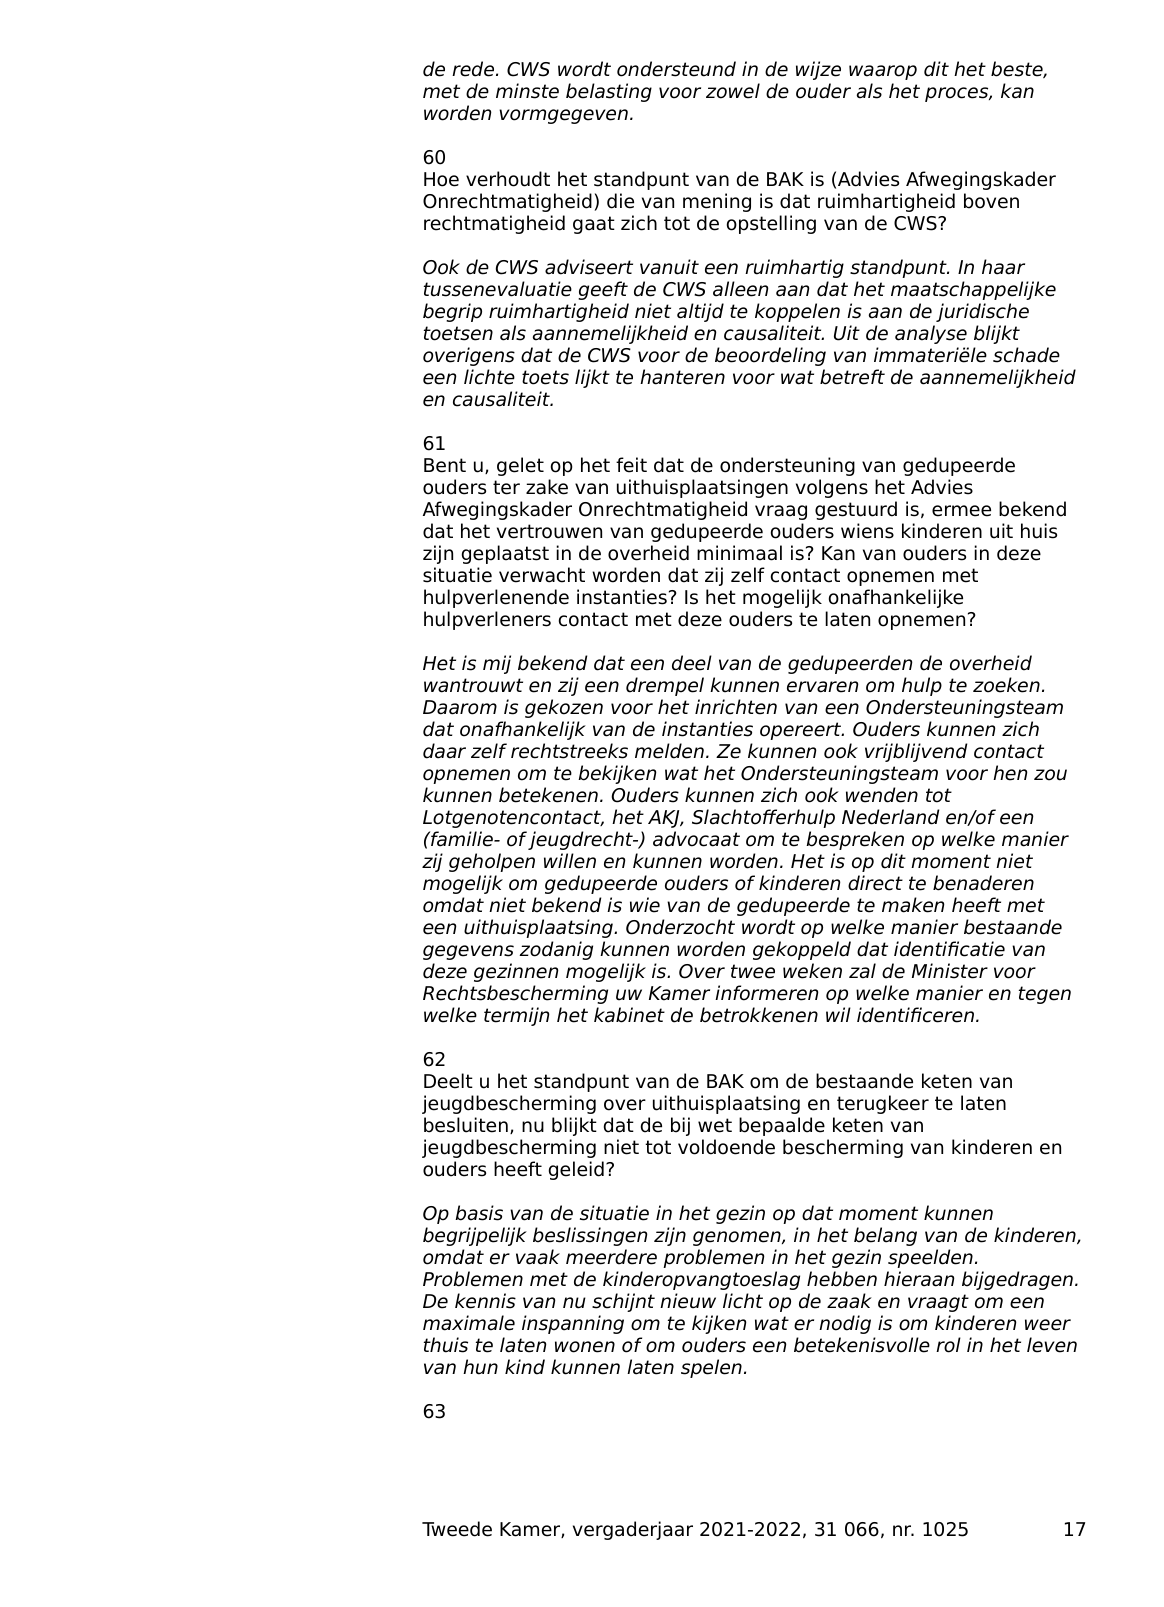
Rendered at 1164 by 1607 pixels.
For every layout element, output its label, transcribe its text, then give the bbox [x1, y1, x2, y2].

text Hoe verhoudt het standpunt van de BAK is (Advies Afwegingskader Onrechtmatigheid) die van mening is dat ruimhartigheid boven rechtmatigheid gaat zich tot de opstelling van de CWS? [422, 169, 1087, 235]
text Deelt u het standpunt van de BAK om de bestaande keten van jeugdbescherming over uithuisplaatsing en terugkeer te laten besluiten, nu blijkt dat de bij wet bepaalde keten van jeugdbescherming niet tot voldoende bescherming van kinderen en ouders heeft geleid? [422, 1071, 1087, 1181]
text Het is mij bekend dat een deel van de gedupeerden de overheid wantrouwt en zij een drempel kunnen ervaren om hulp te zoeken. Daarom is gekozen voor het inrichten van een Ondersteuningsteam dat onafhankelijk van de instanties opereert. Ouders kunnen zich daar zelf rechtstreeks melden. Ze kunnen ook vrijblijvend contact opnemen om te bekijken wat het Ondersteuningsteam voor hen zou kunnen betekenen. Ouders kunnen zich ook wenden tot Lotgenotencontact, het AKJ, Slachtofferhulp Nederland en/of een (familie- of jeugdrecht-) advocaat om te bespreken op welke manier zij geholpen willen en kunnen worden. Het is op dit moment niet mogelijk om gedupeerde ouders of kinderen direct te benaderen omdat niet bekend is wie van de gedupeerde te maken heeft met een uithuisplaatsing. Onderzocht wordt op welke manier bestaande gegevens zodanig kunnen worden gekoppeld dat identificatie van deze gezinnen mogelijk is. Over twee weken zal de Minister voor Rechtsbescherming uw Kamer informeren op welke manier en tegen welke termijn het kabinet de betrokkenen wil identificeren. [422, 653, 1087, 1027]
text Op basis van de situatie in het gezin op dat moment kunnen begrijpelijk beslissingen zijn genomen, in het belang van de kinderen, omdat er vaak meerdere problemen in het gezin speelden. Problemen met de kinderopvangtoeslag hebben hieraan bijgedragen. De kennis van nu schijnt nieuw licht op de zaak en vraagt om een maximale inspanning om te kijken wat er nodig is om kinderen weer thuis te laten wonen of om ouders een betekenisvolle rol in het leven van hun kind kunnen laten spelen. [422, 1203, 1087, 1379]
text Bent u, gelet op het feit dat de ondersteuning van gedupeerde ouders ter zake van uithuisplaatsingen volgens het Advies Afwegingskader Onrechtmatigheid vraag gestuurd is, ermee bekend dat het vertrouwen van gedupeerde ouders wiens kinderen uit huis zijn geplaatst in de overheid minimaal is? Kan van ouders in deze situatie verwacht worden dat zij zelf contact opnemen met hulpverlenende instanties? Is het mogelijk onafhankelijke hulpverleners contact met deze ouders te laten opnemen? [422, 455, 1087, 631]
text 60 [422, 147, 1087, 169]
text 62 [422, 1049, 1087, 1071]
text de rede. CWS wordt ondersteund in de wijze waarop dit het beste, met de minste belasting voor zowel de ouder als het proces, kan worden vormgegeven. [422, 59, 1087, 125]
text 63 [422, 1401, 1087, 1423]
text 61 [422, 433, 1087, 455]
text Ook de CWS adviseert vanuit een ruimhartig standpunt. In haar tussenevaluatie geeft de CWS alleen aan dat het maatschappelijke begrip ruimhartigheid niet altijd te koppelen is aan de juridische toetsen als aannemelijkheid en causaliteit. Uit de analyse blijkt overigens dat de CWS voor de beoordeling van immateriële schade een lichte toets lijkt te hanteren voor wat betreft de aannemelijkheid en causaliteit. [422, 257, 1087, 411]
